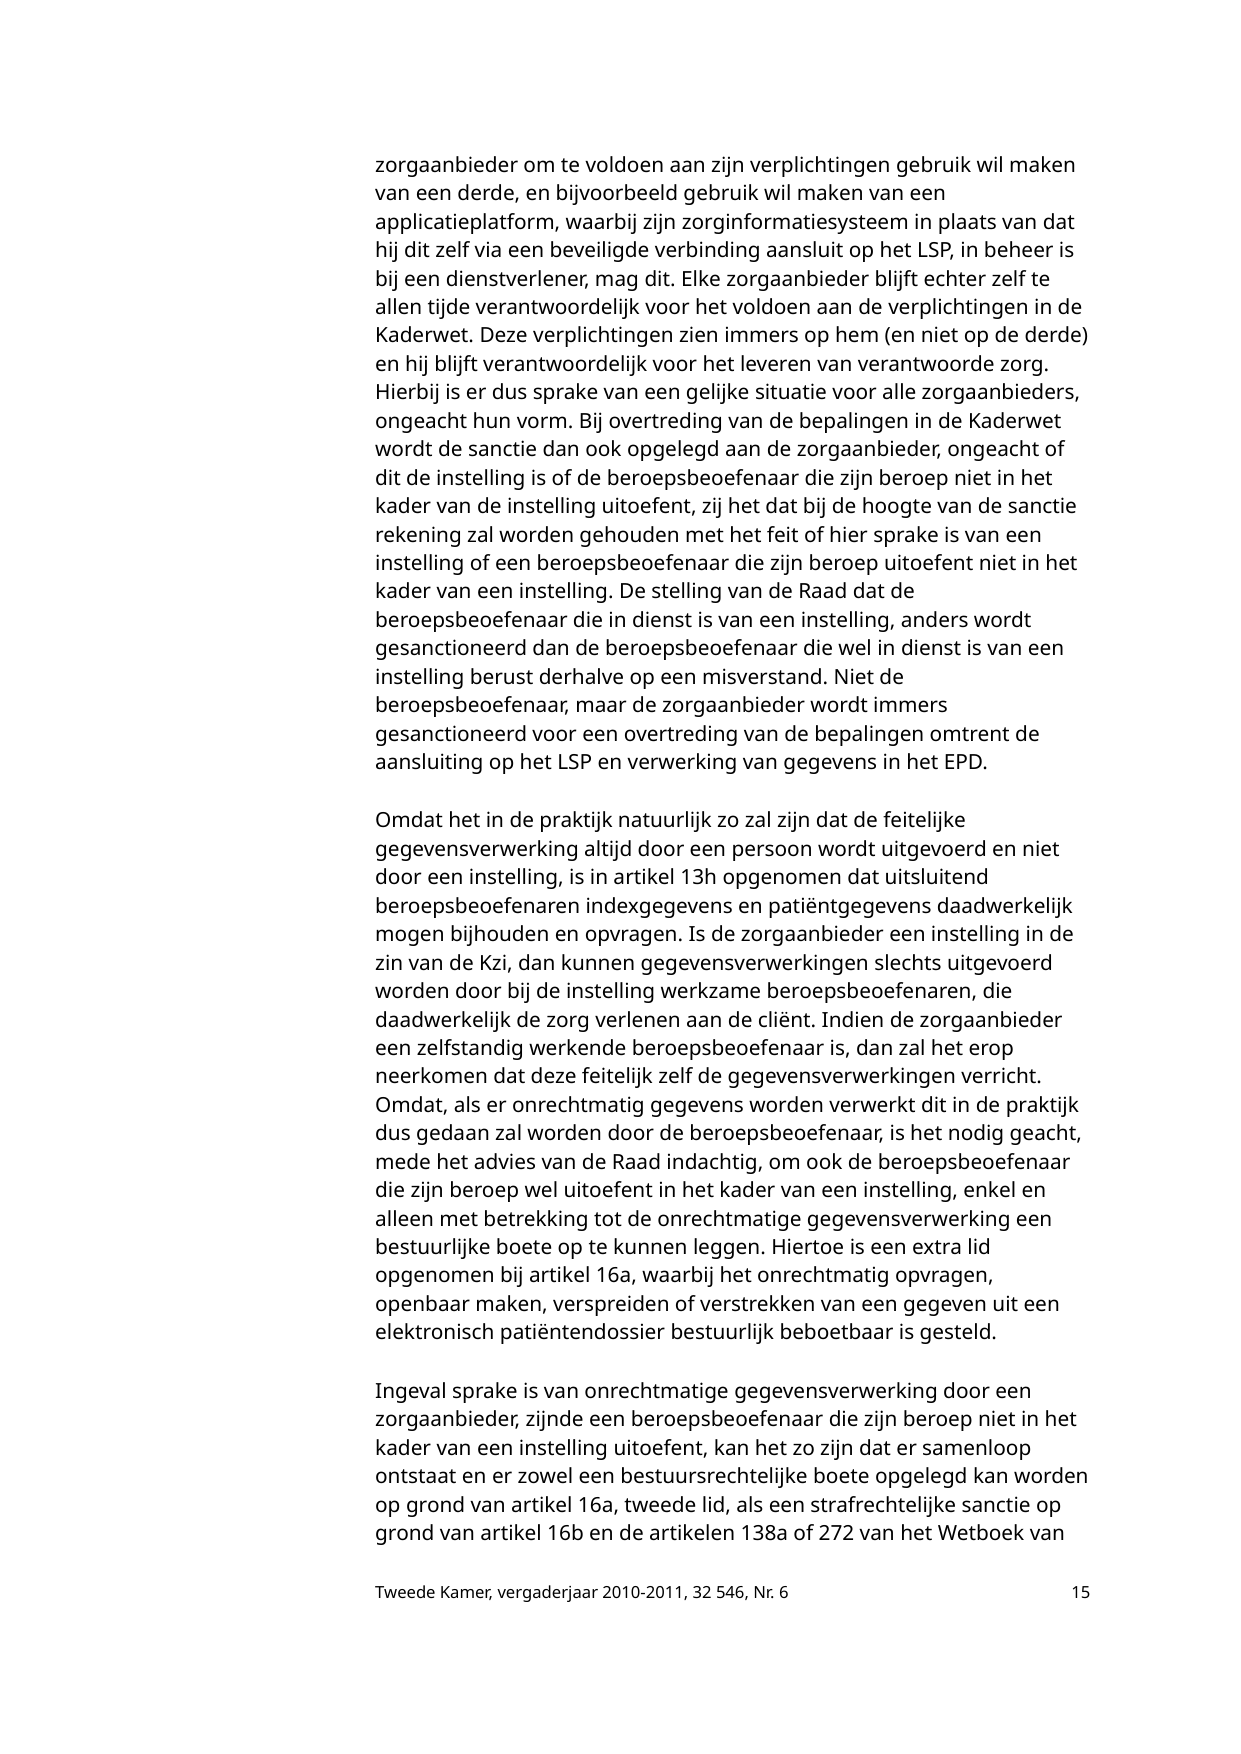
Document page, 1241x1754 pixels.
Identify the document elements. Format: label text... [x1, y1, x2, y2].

text Ingeval sprake is van onrechtmatige gegevensverwerking door een zorgaanbieder, zijnde een beroepsbeoefenaar die zijn beroep niet in het kader van een instelling uitoefent, kan het zo zijn dat er samenloop ontstaat en er zowel een bestuursrechtelijke boete opgelegd kan worden op grond van artikel 16a, tweede lid, als een strafrechtelijke sanctie op grond van artikel 16b en de artikelen 138a of 272 van het Wetboek van [375, 1376, 1090, 1547]
text zorgaanbieder om te voldoen aan zijn verplichtingen gebruik wil maken van een derde, en bijvoorbeeld gebruik wil maken van een applicatieplatform, waarbij zijn zorginformatiesysteem in plaats van dat hij dit zelf via een beveiligde verbinding aansluit op het LSP, in beheer is bij een dienstverlener, mag dit. Elke zorgaanbieder blijft echter zelf te allen tijde verantwoordelijk voor het voldoen aan de verplichtingen in de Kaderwet. Deze verplichtingen zien immers op hem (en niet op de derde) en hij blijft verantwoordelijk voor het leveren van verantwoorde zorg. Hierbij is er dus sprake van een gelijke situatie voor alle zorgaanbieders, ongeacht hun vorm. Bij overtreding van de bepalingen in de Kaderwet wordt de sanctie dan ook opgelegd aan de zorgaanbieder, ongeacht of dit de instelling is of de beroepsbeoefenaar die zijn beroep niet in het kader van de instelling uitoefent, zij het dat bij de hoogte van de sanctie rekening zal worden gehouden met het feit of hier sprake is van een instelling of een beroepsbeoefenaar die zijn beroep uitoefent niet in het kader van een instelling. De stelling van de Raad dat de beroepsbeoefenaar die in dienst is van een instelling, anders wordt gesanctioneerd dan de beroepsbeoefenaar die wel in dienst is van een instelling berust derhalve op een misverstand. Niet de beroepsbeoefenaar, maar de zorgaanbieder wordt immers gesanctioneerd voor een overtreding van de bepalingen omtrent de aansluiting op het LSP en verwerking van gegevens in het EPD. [375, 150, 1090, 776]
text Omdat het in de praktijk natuurlijk zo zal zijn dat de feitelijke gegevensverwerking altijd door een persoon wordt uitgevoerd en niet door een instelling, is in artikel 13h opgenomen dat uitsluitend beroepsbeoefenaren indexgegevens en patiëntgegevens daadwerkelijk mogen bijhouden en opvragen. Is de zorgaanbieder een instelling in de zin van de Kzi, dan kunnen gegevensverwerkingen slechts uitgevoerd worden door bij de instelling werkzame beroepsbeoefenaren, die daadwerkelijk de zorg verlenen aan de cliënt. Indien de zorgaanbieder een zelfstandig werkende beroepsbeoefenaar is, dan zal het erop neerkomen dat deze feitelijk zelf de gegevensverwerkingen verricht. Omdat, als er onrechtmatig gegevens worden verwerkt dit in de praktijk dus gedaan zal worden door de beroepsbeoefenaar, is het nodig geacht, mede het advies van de Raad indachtig, om ook de beroepsbeoefenaar die zijn beroep wel uitoefent in het kader van een instelling, enkel en alleen met betrekking tot de onrechtmatige gegevensverwerking een bestuurlijke boete op te kunnen leggen. Hiertoe is een extra lid opgenomen bij artikel 16a, waarbij het onrechtmatig opvragen, openbaar maken, verspreiden of verstrekken van een gegeven uit een elektronisch patiëntendossier bestuurlijk beboetbaar is gesteld. [375, 806, 1090, 1346]
